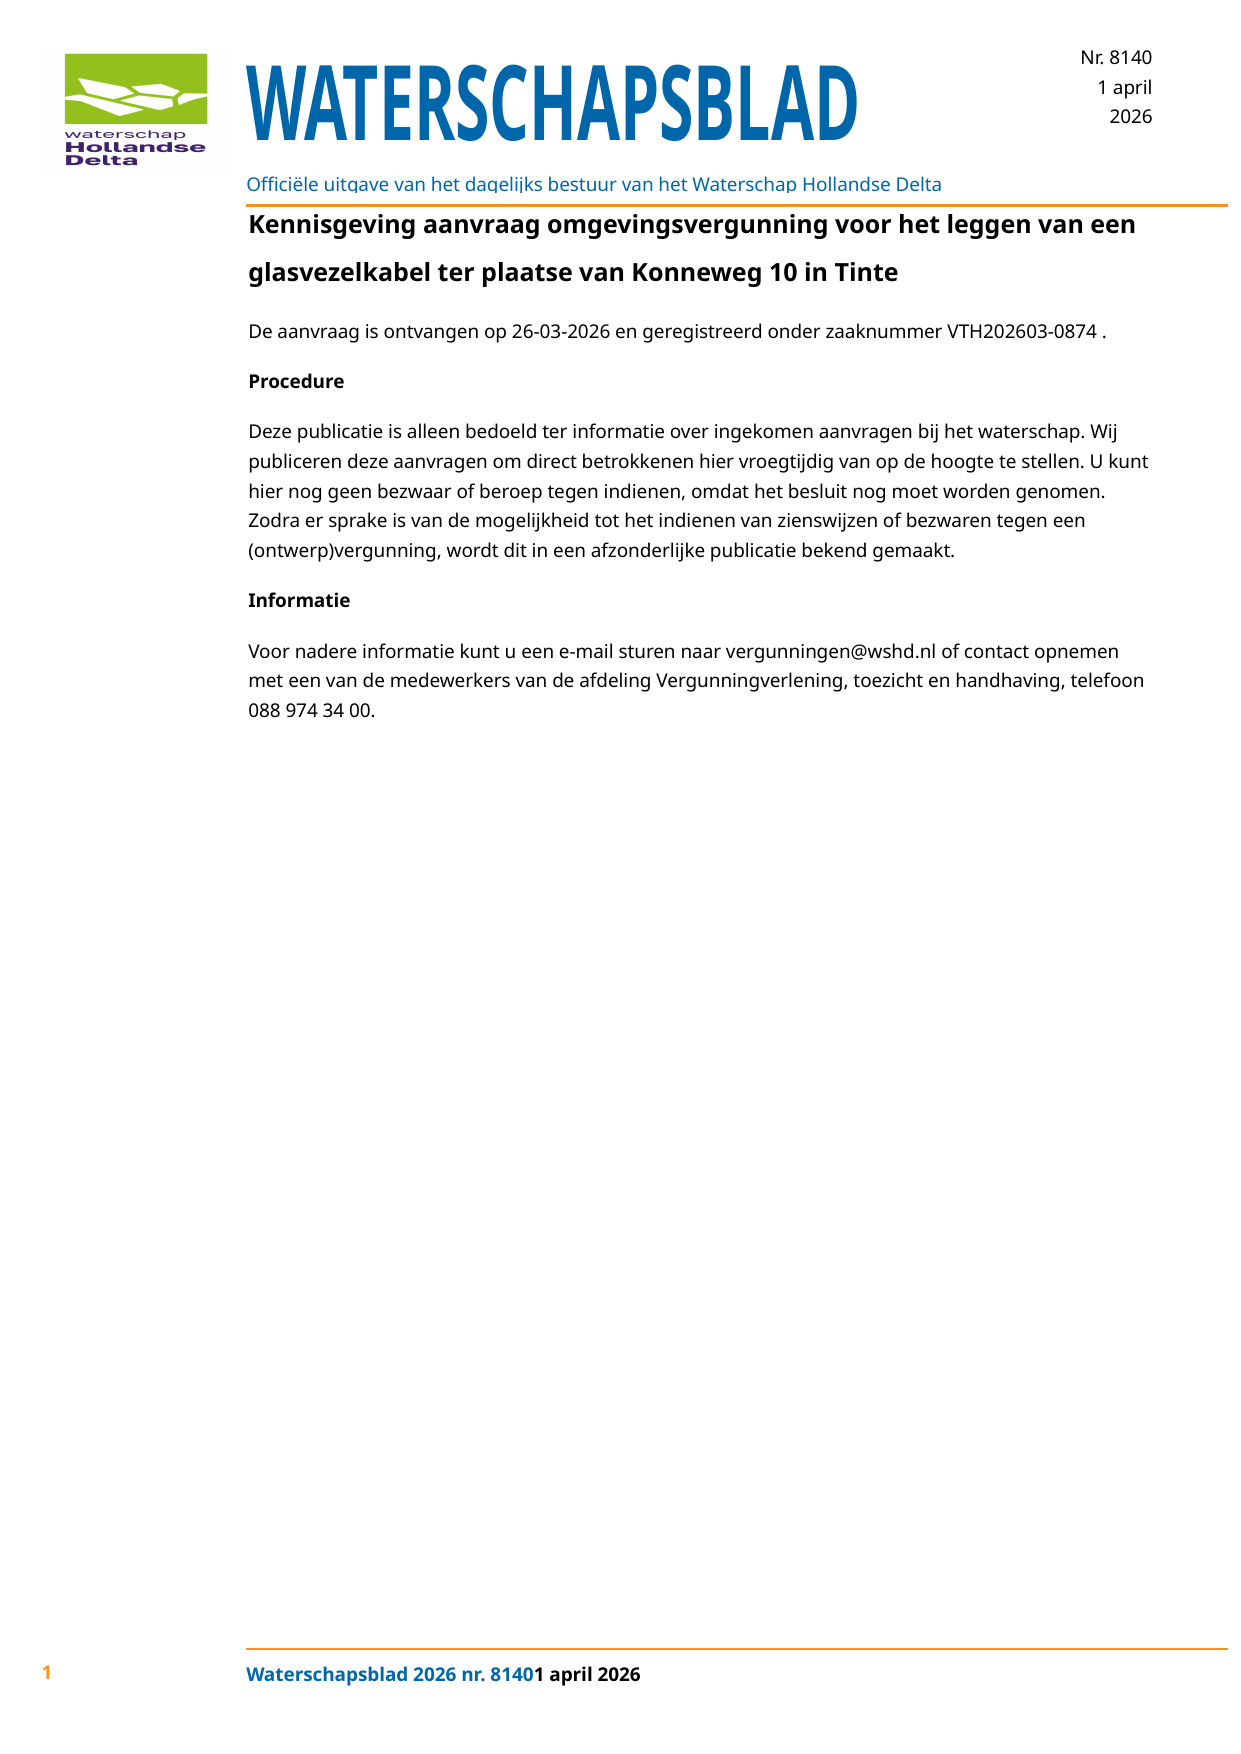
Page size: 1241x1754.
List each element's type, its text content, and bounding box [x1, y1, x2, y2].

text De aanvraag is ontvangen op 26-03-2026 en geregistreerd onder zaaknummer VTH202603-0874 . [248, 318, 1152, 344]
text Kennisgeving aanvraag omgevingsvergunning voor het leggen van een glasvezelkabel ter plaatse van Konneweg 10 in Tinte [248, 207, 1152, 288]
text Voor nadere informatie kunt u een e-mail sturen naar vergunningen@wshd.nl of contact opnemen met een van de medewerkers van de afdeling Vergunningverlening, toezicht en handhaving, telefoon 088 974 34 00. [248, 638, 1152, 723]
picture [41, 47, 231, 172]
text Procedure [248, 368, 1152, 394]
text Deze publicatie is alleen bedoeld ter informatie over ingekomen aanvragen bij het waterschap. Wij publiceren deze aanvragen om direct betrokkenen hier vroegtijdig van op de hoogte te stellen. U kunt hier nog geen bezwaar of beroep tegen indienen, omdat het besluit nog moet worden genomen. Zodra er sprake is van de mogelijkheid tot het indienen van zienswijzen of bezwaren tegen een (ontwerp)vergunning, wordt dit in een afzonderlijke publicatie bekend gemaakt. [248, 419, 1152, 563]
text Informatie [248, 587, 1152, 613]
